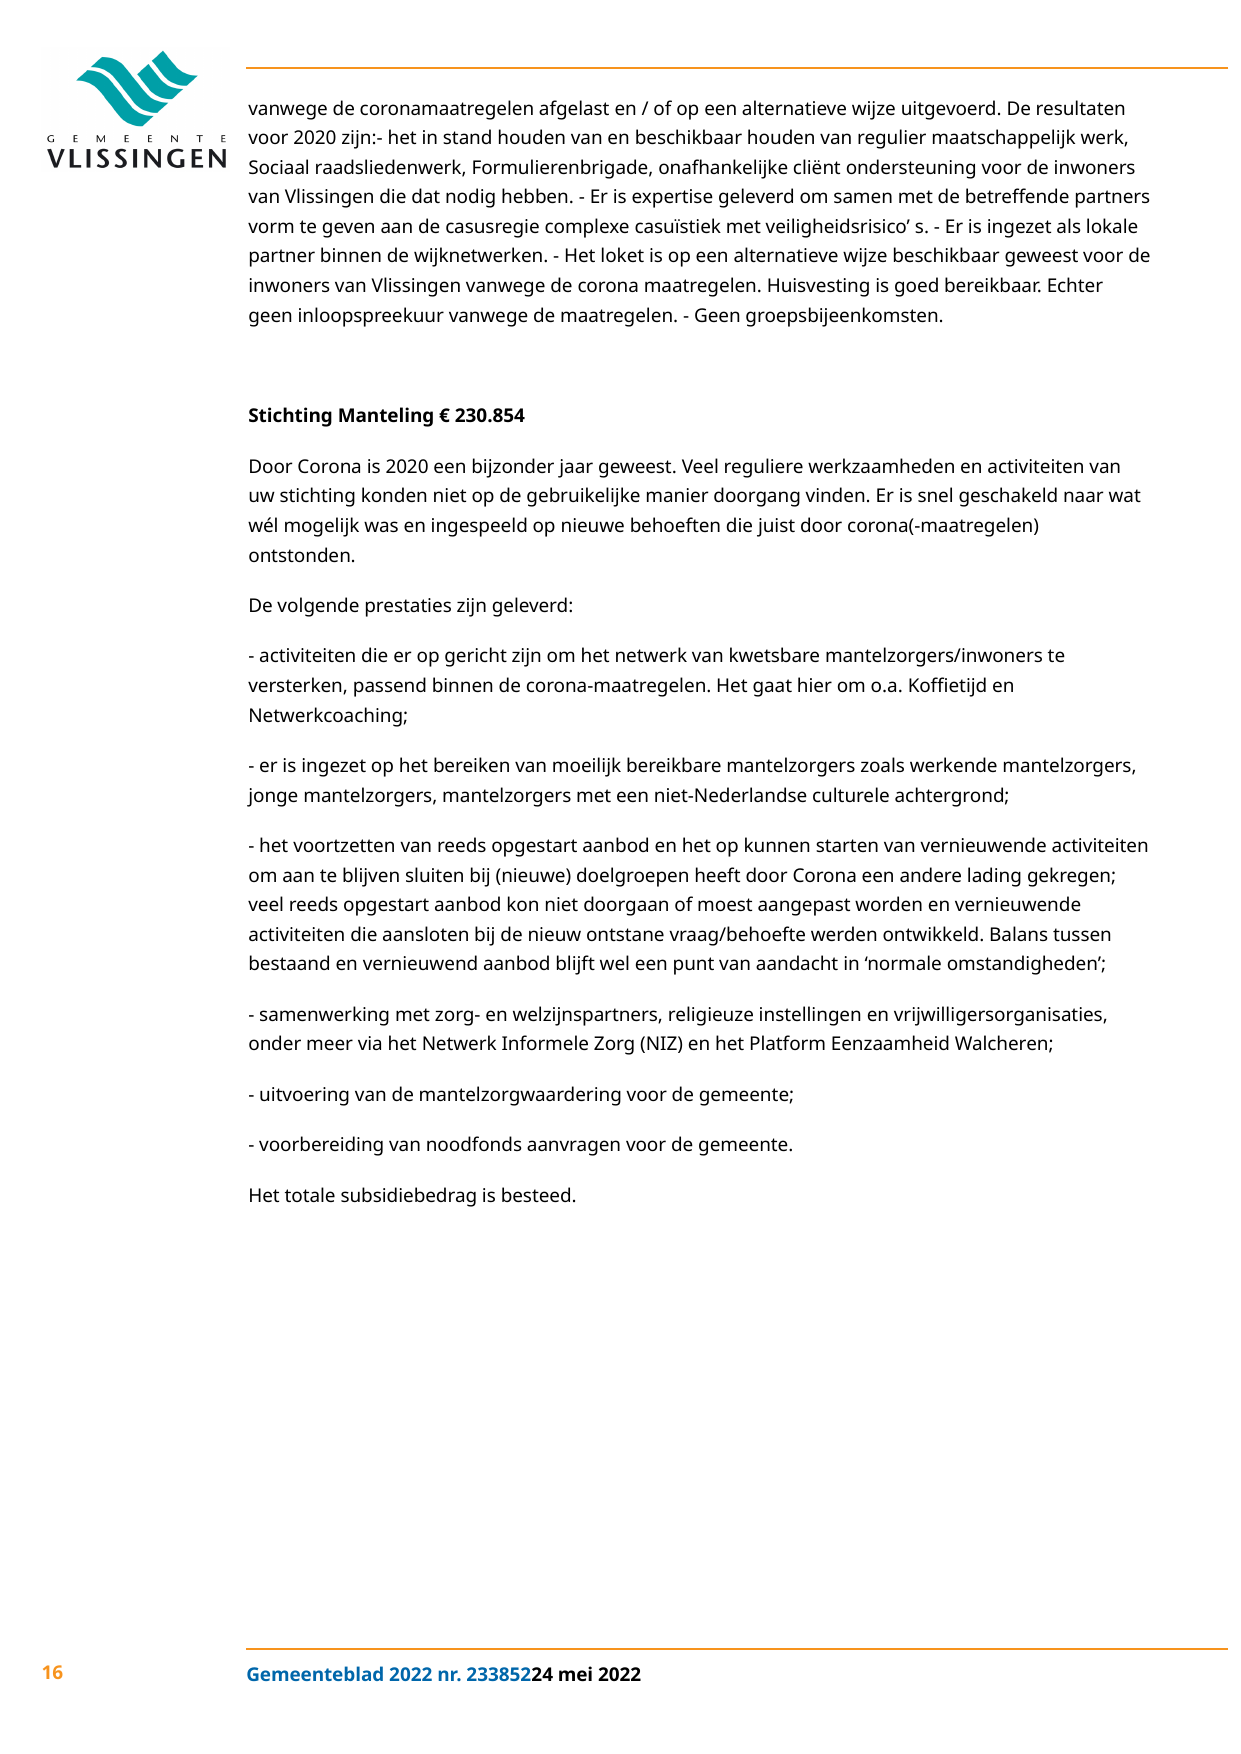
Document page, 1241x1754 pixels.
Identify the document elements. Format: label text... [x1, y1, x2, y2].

text Stichting Manteling € 230.854 [248, 403, 1152, 428]
text - voorbereiding van noodfonds aanvragen voor de gemeente. [248, 1131, 1152, 1157]
text - er is ingezet op het bereiken van moeilijk bereikbare mantelzorgers zoals werkende mantelzorgers, jonge mantelzorgers, mantelzorgers met een niet-Nederlandse culturele achtergrond; [248, 752, 1152, 808]
text Het totale subsidiebedrag is besteed. [248, 1182, 1152, 1208]
text Door Corona is 2020 een bijzonder jaar geweest. Veel reguliere werkzaamheden en activiteiten van uw stichting konden niet op de gebruikelijke manier doorgang vinden. Er is snel geschakeld naar wat wél mogelijk was en ingespeeld op nieuwe behoeften die juist door corona(-maatregelen) ontstonden. [248, 453, 1152, 568]
text De volgende prestaties zijn geleverd: [248, 592, 1152, 618]
text - activiteiten die er op gericht zijn om het netwerk van kwetsbare mantelzorgers/inwoners te versterken, passend binnen de corona-maatregelen. Het gaat hier om o.a. Koffietijd en Netwerkcoaching; [248, 643, 1152, 728]
text vanwege de coronamaatregelen afgelast en / of op een alternatieve wijze uitgevoerd. De resultaten voor 2020 zijn:- het in stand houden van en beschikbaar houden van regulier maatschappelijk werk, Sociaal raadsliedenwerk, Formulierenbrigade, onafhankelijke cliënt ondersteuning voor de inwoners van Vlissingen die dat nodig hebben. - Er is expertise geleverd om samen met de betreffende partners vorm te geven aan de casusregie complexe casuïstiek met veiligheidsrisico’ s. - Er is ingezet als lokale partner binnen de wijknetwerken. - Het loket is op een alternatieve wijze beschikbaar geweest voor de inwoners van Vlissingen vanwege de corona maatregelen. Huisvesting is goed bereikbaar. Echter geen inloopspreekuur vanwege de maatregelen. - Geen groepsbijeenkomsten. [248, 95, 1152, 328]
text - het voortzetten van reeds opgestart aanbod en het op kunnen starten van vernieuwende activiteiten om aan te blijven sluiten bij (nieuwe) doelgroepen heeft door Corona een andere lading gekregen; veel reeds opgestart aanbod kon niet doorgaan of moest aangepast worden en vernieuwende activiteiten die aansloten bij de nieuw ontstane vraag/behoefte werden ontwikkeld. Balans tussen bestaand en vernieuwend aanbod blijft wel een punt van aandacht in ‘normale omstandigheden’; [248, 832, 1152, 976]
text - samenwerking met zorg- en welzijnspartners, religieuze instellingen en vrijwilligersorganisaties, onder meer via het Netwerk Informele Zorg (NIZ) en het Platform Eenzaamheid Walcheren; [248, 1001, 1152, 1056]
picture [41, 47, 231, 172]
text - uitvoering van de mantelzorgwaardering voor de gemeente; [248, 1081, 1152, 1107]
